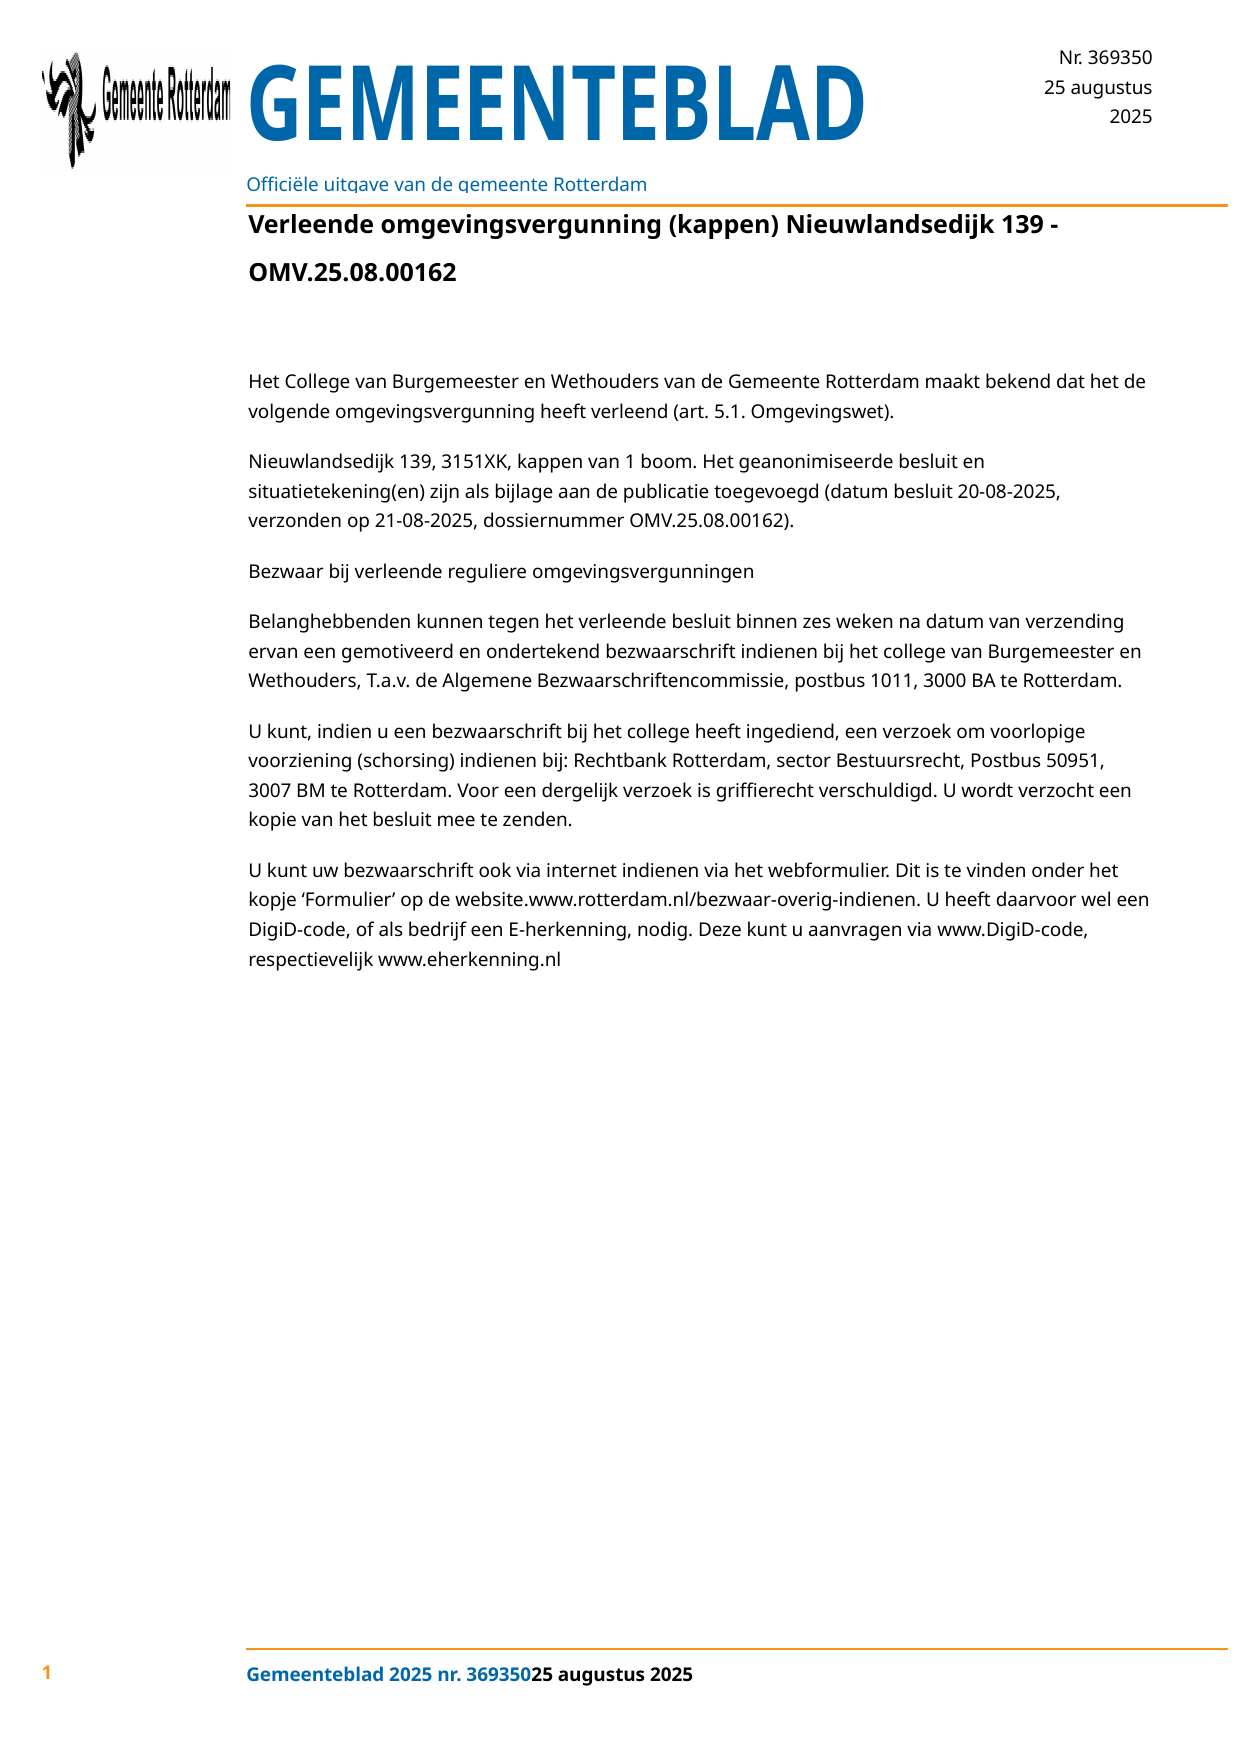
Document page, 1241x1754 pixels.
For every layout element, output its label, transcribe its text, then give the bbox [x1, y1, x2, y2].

text U kunt uw bezwaarschrift ook via internet indienen via het webformulier. Dit is te vinden onder het kopje ‘Formulier’ op de website.www.rotterdam.nl/bezwaar-overig-indienen. U heeft daarvoor wel een DigiD-code, of als bedrijf een E-herkenning, nodig. Deze kunt u aanvragen via www.DigiD-code, respectievelijk www.eherkenning.nl [248, 857, 1152, 972]
text Het College van Burgemeester en Wethouders van de Gemeente Rotterdam maakt bekend dat het de volgende omgevingsvergunning heeft verleend (art. 5.1. Omgevingswet). [248, 368, 1152, 424]
text Belanghebbenden kunnen tegen het verleende besluit binnen zes weken na datum van verzending ervan een gemotiveerd en ondertekend bezwaarschrift indienen bij het college van Burgemeester en Wethouders, T.a.v. de Algemene Bezwaarschriftencommissie, postbus 1011, 3000 BA te Rotterdam. [248, 608, 1152, 693]
text U kunt, indien u een bezwaarschrift bij het college heeft ingediend, een verzoek om voorlopige voorziening (schorsing) indienen bij: Rechtbank Rotterdam, sector Bestuursrecht, Postbus 50951, 3007 BM te Rotterdam. Voor een dergelijk verzoek is griffierecht verschuldigd. U wordt verzocht een kopie van het besluit mee te zenden. [248, 718, 1152, 832]
text Verleende omgevingsvergunning (kappen) Nieuwlandsedijk 139 - OMV.25.08.00162 [248, 207, 1152, 288]
text Bezwaar bij verleende reguliere omgevingsvergunningen [248, 558, 1152, 584]
picture [41, 47, 231, 172]
text Nieuwlandsedijk 139, 3151XK, kappen van 1 boom. Het geanonimiseerde besluit en situatietekening(en) zijn als bijlage aan de publicatie toegevoegd (datum besluit 20-08-2025, verzonden op 21-08-2025, dossiernummer OMV.25.08.00162). [248, 448, 1152, 533]
